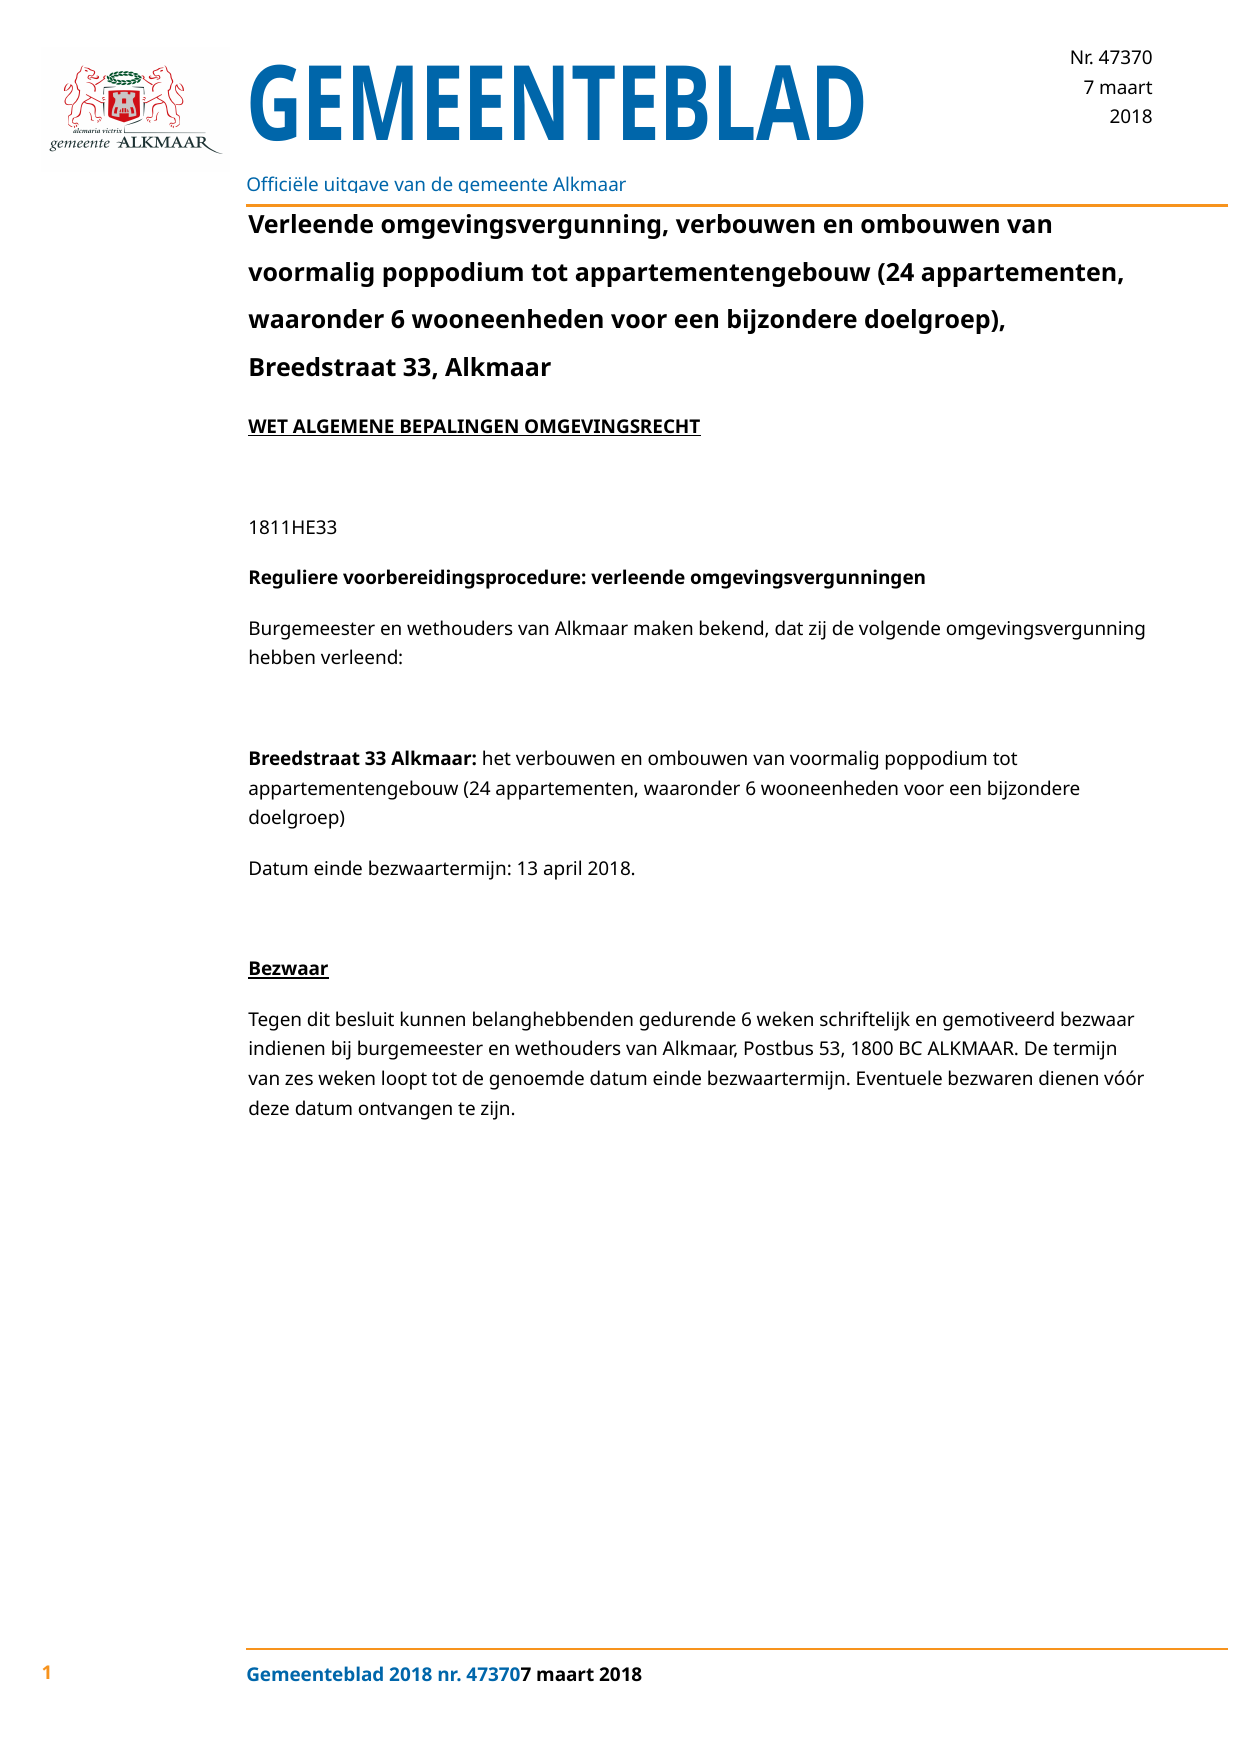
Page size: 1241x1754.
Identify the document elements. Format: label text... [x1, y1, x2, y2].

text Tegen dit besluit kunnen belanghebbenden gedurende 6 weken schriftelijk en gemotiveerd bezwaar indienen bij burgemeester en wethouders van Alkmaar, Postbus 53, 1800 BC ALKMAAR. De termijn van zes weken loopt tot de genoemde datum einde bezwaartermijn. Eventuele bezwaren dienen vóór deze datum ontvangen te zijn. [248, 1006, 1152, 1121]
text Verleende omgevingsvergunning, verbouwen en ombouwen van voormalig poppodium tot appartementengebouw (24 appartementen, waaronder 6 wooneenheden voor een bijzondere doelgroep), Breedstraat 33, Alkmaar [248, 207, 1152, 384]
text 1811HE33 [248, 514, 1152, 540]
text Burgemeester en wethouders van Alkmaar maken bekend, dat zij de volgende omgevingsvergunning hebben verleend: [248, 615, 1152, 670]
text Breedstraat 33 Alkmaar: het verbouwen en ombouwen van voormalig poppodium tot appartementengebouw (24 appartementen, waaronder 6 wooneenheden voor een bijzondere doelgroep) [248, 745, 1152, 830]
text Reguliere voorbereidingsprocedure: verleende omgevingsvergunningen [248, 564, 1152, 590]
text WET ALGEMENE BEPALINGEN OMGEVINGSRECHT [248, 413, 1152, 439]
picture [41, 47, 231, 172]
text Bezwaar [248, 956, 1152, 981]
text Datum einde bezwaartermijn: 13 april 2018. [248, 855, 1152, 881]
